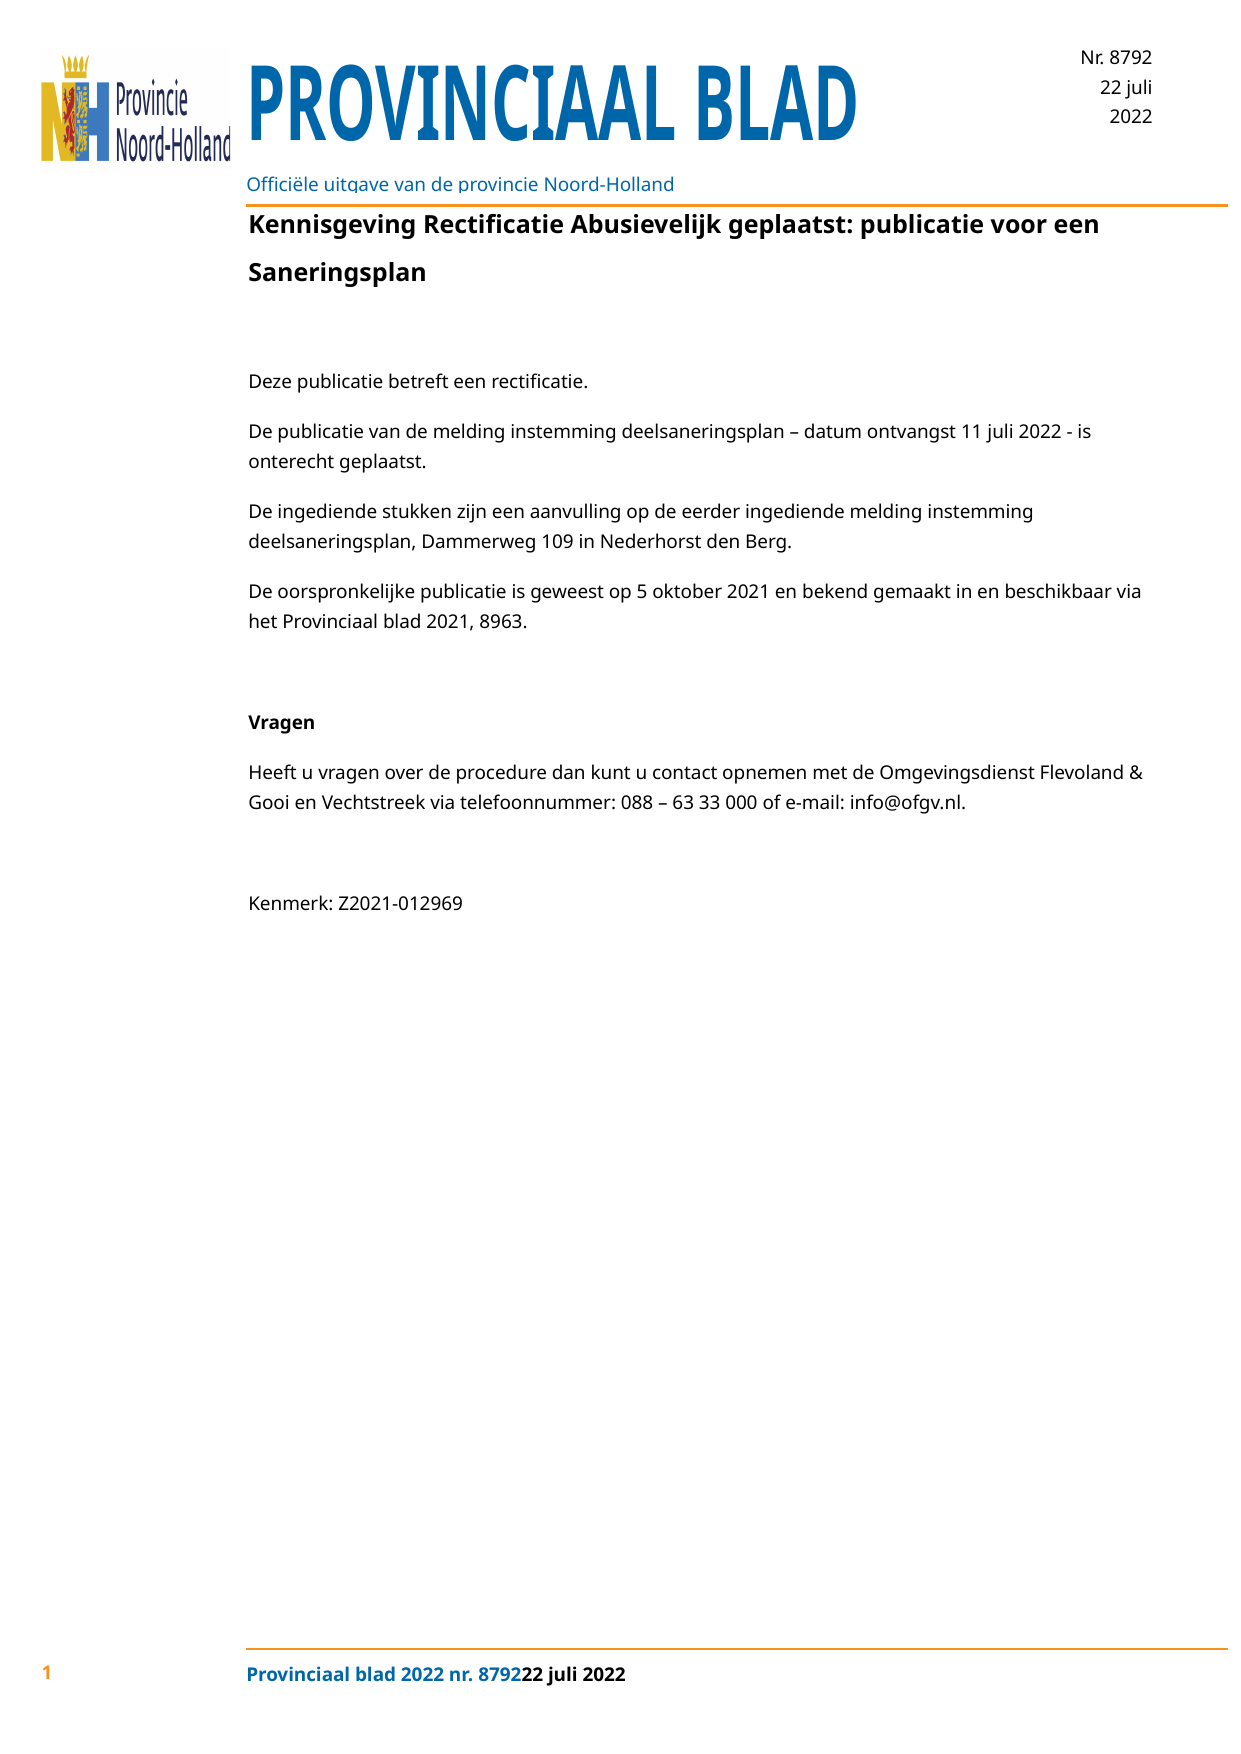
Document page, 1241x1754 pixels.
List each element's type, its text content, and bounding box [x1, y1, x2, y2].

text Kennisgeving Rectificatie Abusievelijk geplaatst: publicatie voor een Saneringsplan [248, 207, 1152, 288]
text Kenmerk: Z2021-012969 [248, 890, 1152, 916]
text De oorspronkelijke publicatie is geweest op 5 oktober 2021 en bekend gemaakt in en beschikbaar via het Provinciaal blad 2021, 8963. [248, 579, 1152, 634]
text Deze publicatie betreft een rectificatie. [248, 368, 1152, 394]
picture [41, 47, 231, 172]
text Vragen [248, 709, 1152, 735]
text De publicatie van de melding instemming deelsaneringsplan – datum ontvangst 11 juli 2022 - is onterecht geplaatst. [248, 419, 1152, 474]
text Heeft u vragen over de procedure dan kunt u contact opnemen met de Omgevingsdienst Flevoland & Gooi en Vechtstreek via telefoonnummer: 088 – 63 33 000 of e-mail: info@ofgv.nl. [248, 759, 1152, 815]
text De ingediende stukken zijn een aanvulling op de eerder ingediende melding instemming deelsaneringsplan, Dammerweg 109 in Nederhorst den Berg. [248, 499, 1152, 554]
